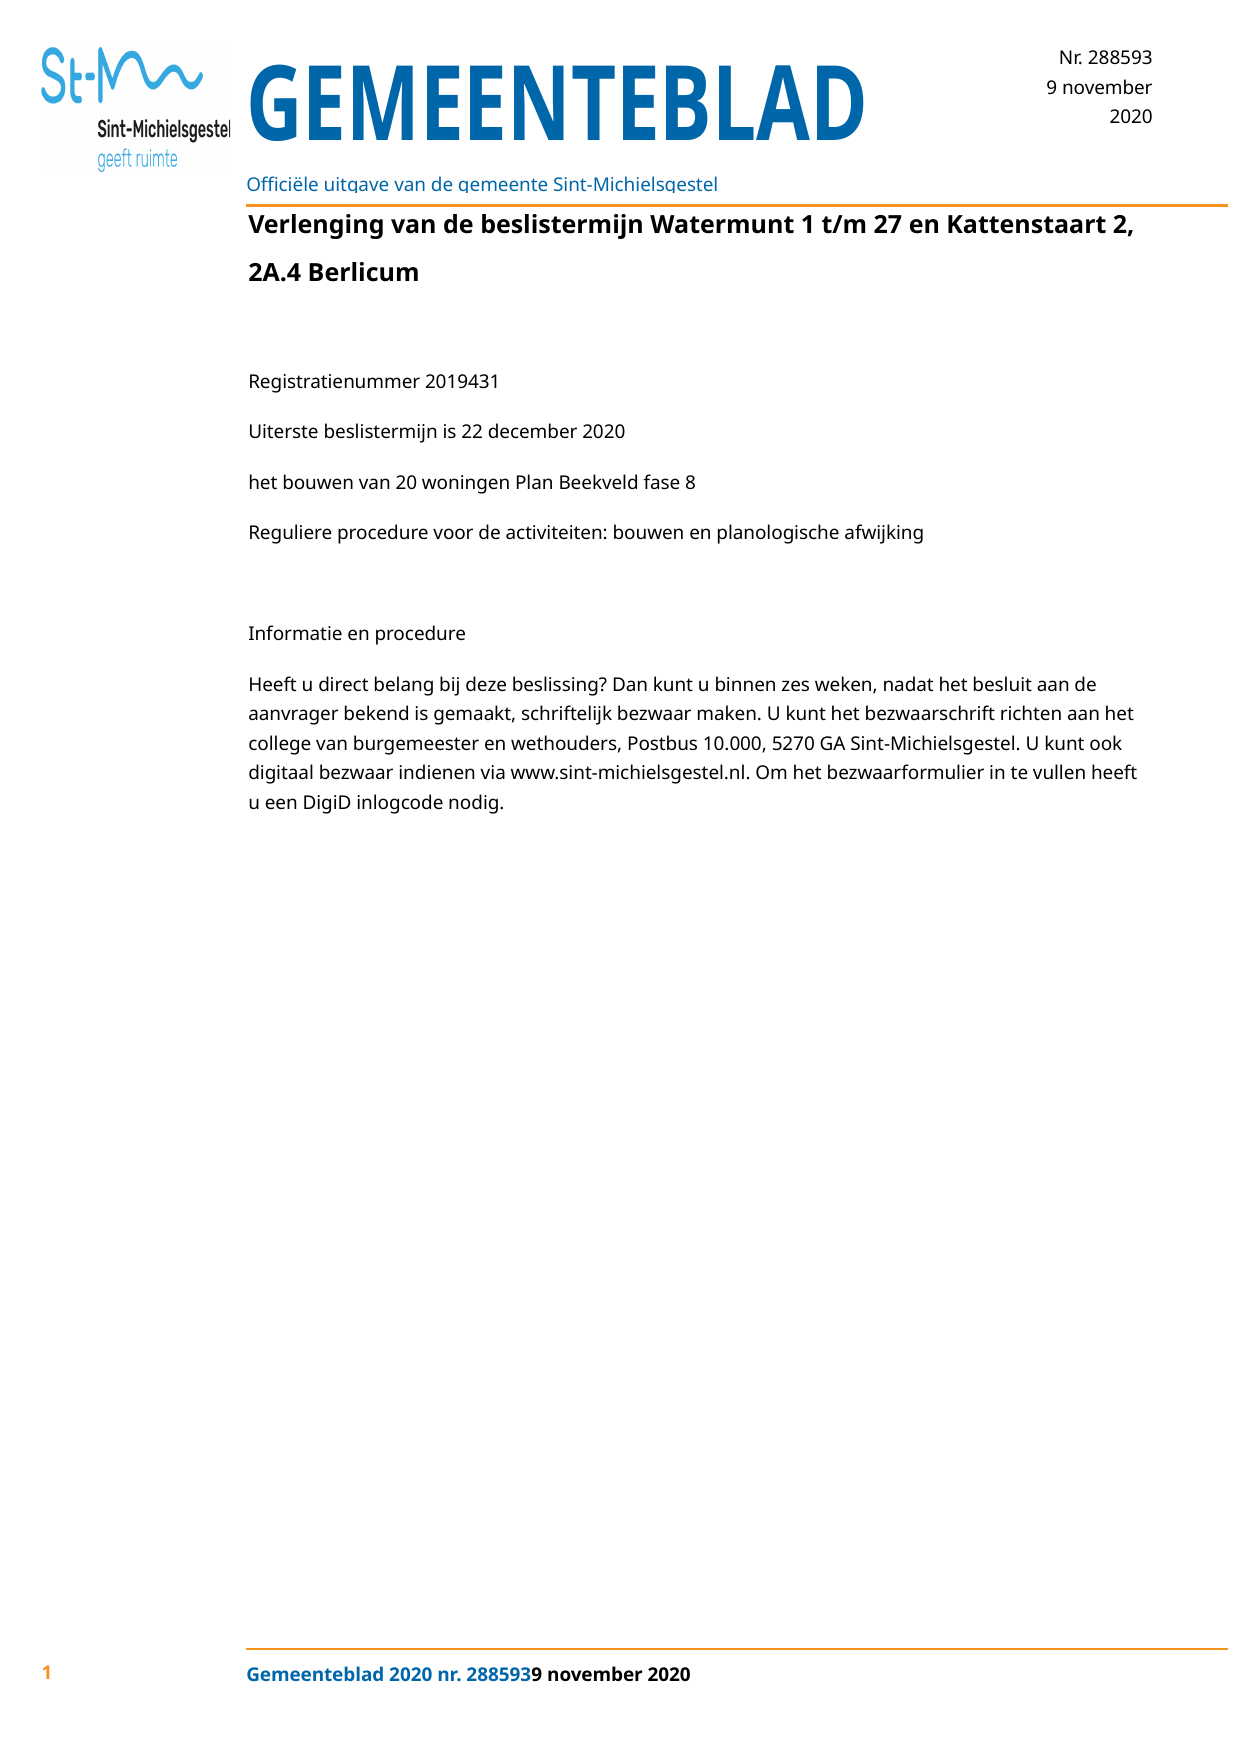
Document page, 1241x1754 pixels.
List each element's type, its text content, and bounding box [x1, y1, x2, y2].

text Heeft u direct belang bij deze beslissing? Dan kunt u binnen zes weken, nadat het besluit aan de aanvrager bekend is gemaakt, schriftelijk bezwaar maken. U kunt het bezwaarschrift richten aan het college van burgemeester en wethouders, Postbus 10.000, 5270 GA Sint-Michielsgestel. U kunt ook digitaal bezwaar indienen via www.sint-michielsgestel.nl. Om het bezwaarformulier in te vullen heeft u een DigiD inlogcode nodig. [248, 671, 1152, 815]
text Uiterste beslistermijn is 22 december 2020 [248, 419, 1152, 444]
text het bouwen van 20 woningen Plan Beekveld fase 8 [248, 469, 1152, 495]
picture [41, 47, 231, 172]
text Registratienummer 2019431 [248, 368, 1152, 394]
text Reguliere procedure voor de activiteiten: bouwen en planologische afwijking [248, 519, 1152, 545]
text Verlenging van de beslistermijn Watermunt 1 t/m 27 en Kattenstaart 2, 2A.4 Berlicum [248, 207, 1152, 288]
text Informatie en procedure [248, 620, 1152, 646]
